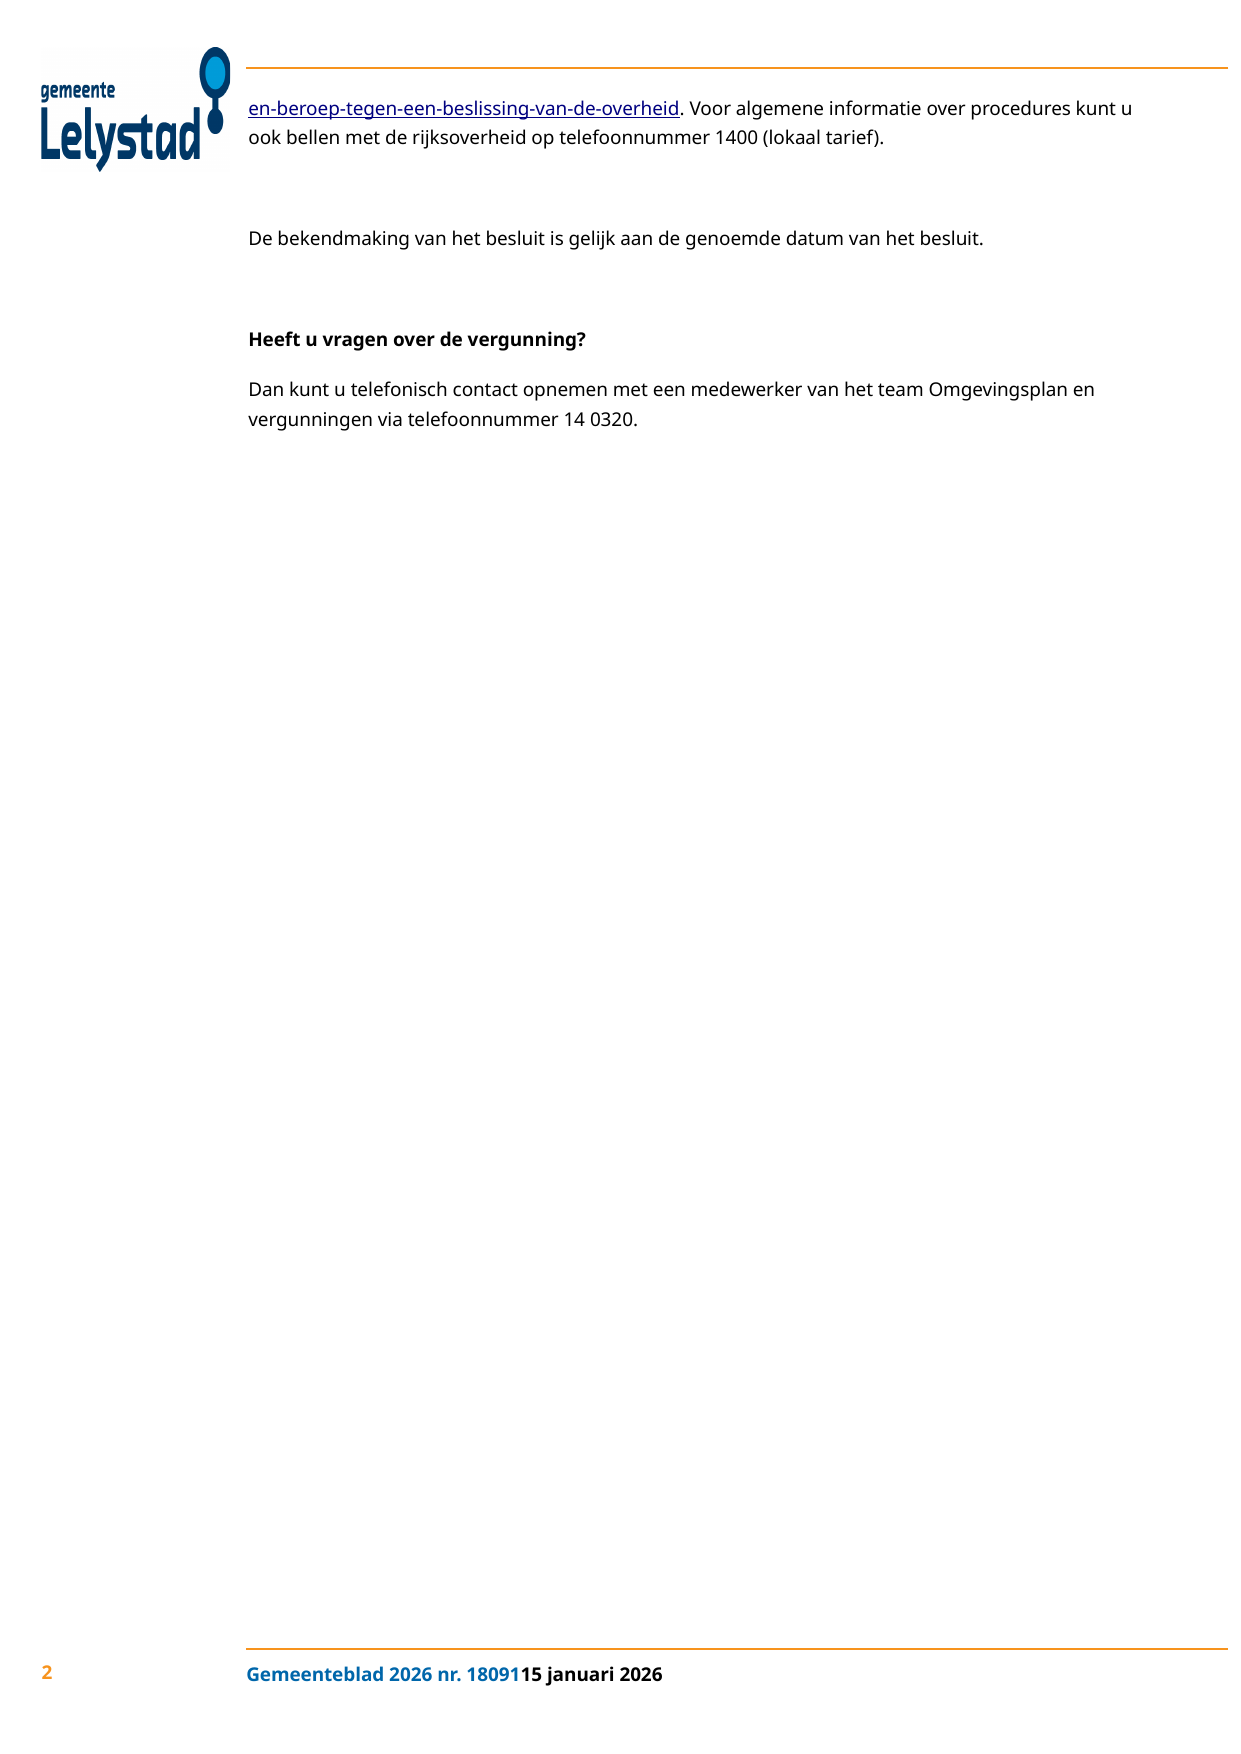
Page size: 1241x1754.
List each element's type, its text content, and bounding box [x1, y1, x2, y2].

text De bekendmaking van het besluit is gelijk aan de genoemde datum van het besluit. [248, 225, 1152, 251]
picture [41, 47, 231, 172]
text Heeft u vragen over de vergunning? [248, 326, 1152, 352]
text Dan kunt u telefonisch contact opnemen met een medewerker van het team Omgevingsplan en vergunningen via telefoonnummer 14 0320. [248, 376, 1152, 432]
text en-beroep-tegen-een-beslissing-van-de-overheid. Voor algemene informatie over procedures kunt u ook bellen met de rijksoverheid op telefoonnummer 1400 (lokaal tarief). [248, 95, 1152, 150]
